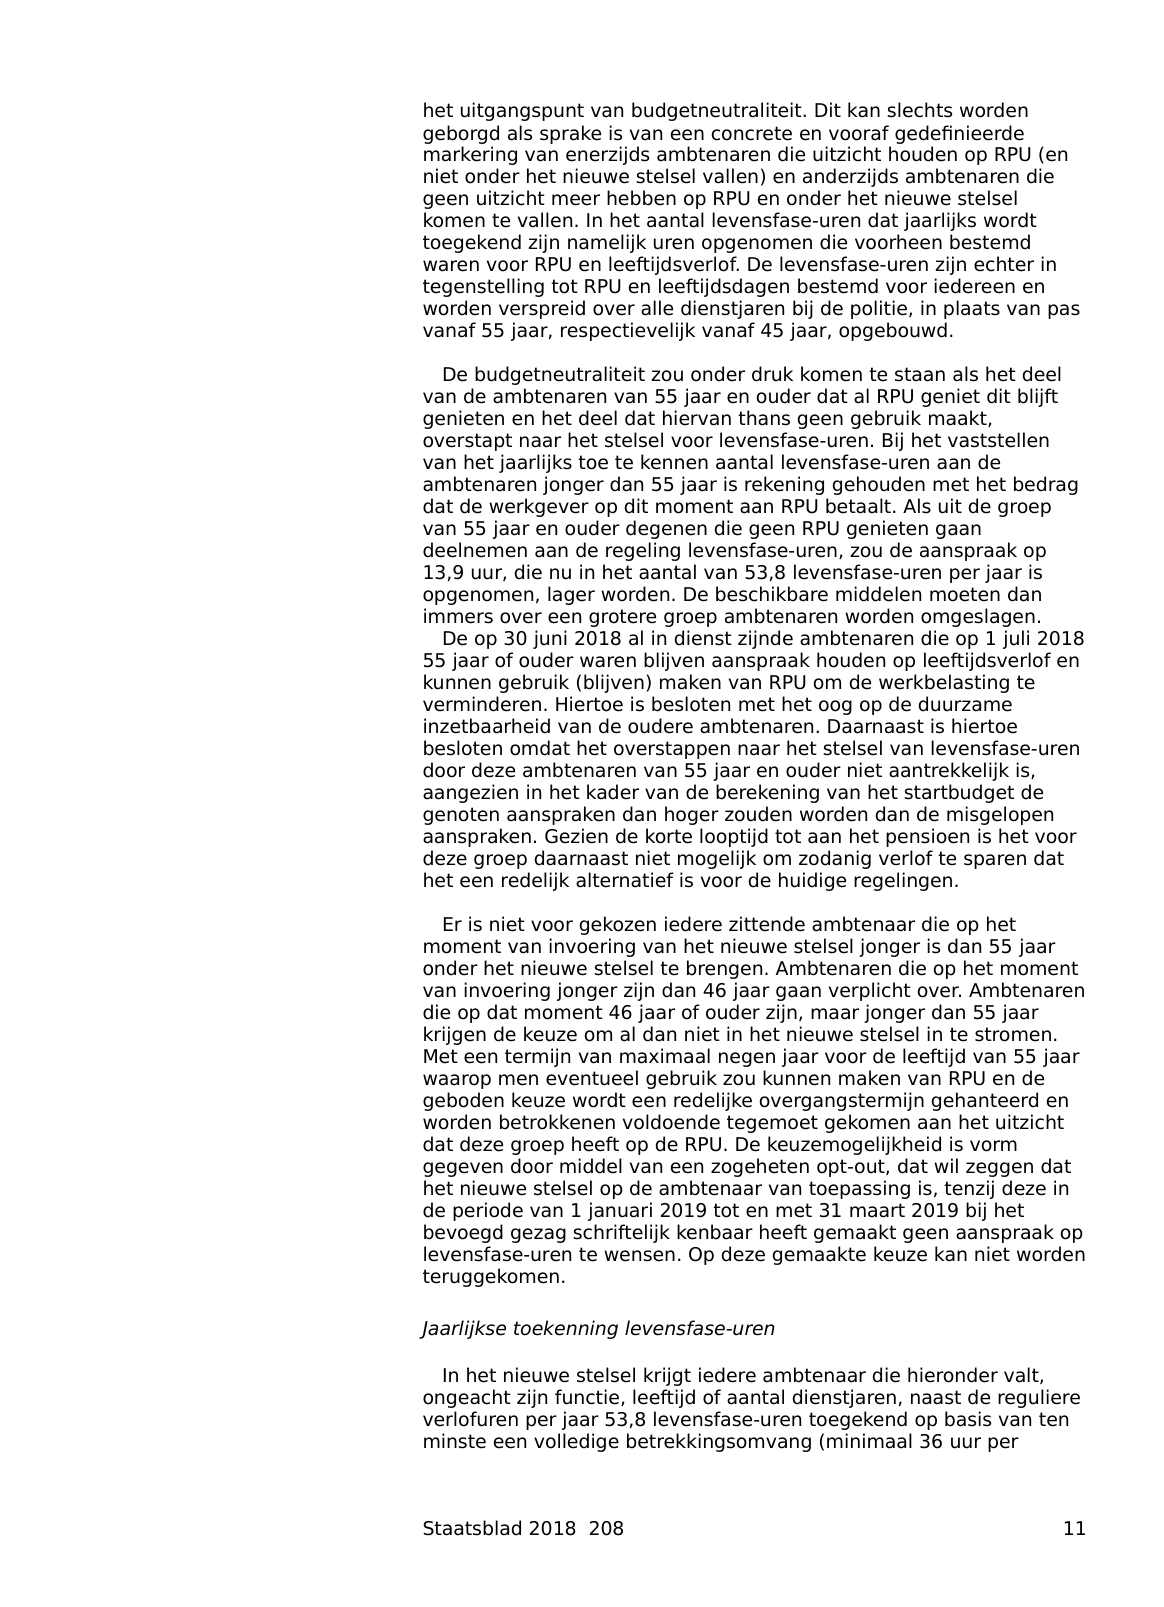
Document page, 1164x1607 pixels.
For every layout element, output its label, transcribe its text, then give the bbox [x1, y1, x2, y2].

text De op 30 juni 2018 al in dienst zijnde ambtenaren die op 1 juli 2018 55 jaar of ouder waren blijven aanspraak houden op leeftijdsverlof en kunnen gebruik (blijven) maken van RPU om de werkbelasting te verminderen. Hiertoe is besloten met het oog op de duurzame inzetbaarheid van de oudere ambtenaren. Daarnaast is hiertoe besloten omdat het overstappen naar het stelsel van levensfase-uren door deze ambtenaren van 55 jaar en ouder niet aantrekkelijk is, aangezien in het kader van de berekening van het startbudget de genoten aanspraken dan hoger zouden worden dan de misgelopen aanspraken. Gezien de korte looptijd tot aan het pensioen is het voor deze groep daarnaast niet mogelijk om zodanig verlof te sparen dat het een redelijk alternatief is voor de huidige regelingen. [422, 628, 1087, 892]
text het uitgangspunt van budgetneutraliteit. Dit kan slechts worden geborgd als sprake is van een concrete en vooraf gedefinieerde markering van enerzijds ambtenaren die uitzicht houden op RPU (en niet onder het nieuwe stelsel vallen) en anderzijds ambtenaren die geen uitzicht meer hebben op RPU en onder het nieuwe stelsel komen te vallen. In het aantal levensfase-uren dat jaarlijks wordt toegekend zijn namelijk uren opgenomen die voorheen bestemd waren voor RPU en leeftijdsverlof. De levensfase-uren zijn echter in tegenstelling tot RPU en leeftijdsdagen bestemd voor iedereen en worden verspreid over alle dienstjaren bij de politie, in plaats van pas vanaf 55 jaar, respectievelijk vanaf 45 jaar, opgebouwd. [422, 100, 1087, 342]
text De budgetneutraliteit zou onder druk komen te staan als het deel van de ambtenaren van 55 jaar en ouder dat al RPU geniet dit blijft genieten en het deel dat hiervan thans geen gebruik maakt, overstapt naar het stelsel voor levensfase-uren. Bij het vaststellen van het jaarlijks toe te kennen aantal levensfase-uren aan de ambtenaren jonger dan 55 jaar is rekening gehouden met het bedrag dat de werkgever op dit moment aan RPU betaalt. Als uit de groep van 55 jaar en ouder degenen die geen RPU genieten gaan deelnemen aan de regeling levensfase-uren, zou de aanspraak op 13,9 uur, die nu in het aantal van 53,8 levensfase-uren per jaar is opgenomen, lager worden. De beschikbare middelen moeten dan immers over een grotere groep ambtenaren worden omgeslagen. [422, 364, 1087, 628]
subtitle Jaarlijkse toekenning levensfase-uren [422, 1318, 1087, 1340]
text Er is niet voor gekozen iedere zittende ambtenaar die op het moment van invoering van het nieuwe stelsel jonger is dan 55 jaar onder het nieuwe stelsel te brengen. Ambtenaren die op het moment van invoering jonger zijn dan 46 jaar gaan verplicht over. Ambtenaren die op dat moment 46 jaar of ouder zijn, maar jonger dan 55 jaar krijgen de keuze om al dan niet in het nieuwe stelsel in te stromen. Met een termijn van maximaal negen jaar voor de leeftijd van 55 jaar waarop men eventueel gebruik zou kunnen maken van RPU en de geboden keuze wordt een redelijke overgangstermijn gehanteerd en worden betrokkenen voldoende tegemoet gekomen aan het uitzicht dat deze groep heeft op de RPU. De keuzemogelijkheid is vorm gegeven door middel van een zogeheten opt-out, dat wil zeggen dat het nieuwe stelsel op de ambtenaar van toepassing is, tenzij deze in de periode van 1 januari 2019 tot en met 31 maart 2019 bij het bevoegd gezag schriftelijk kenbaar heeft gemaakt geen aanspraak op levensfase-uren te wensen. Op deze gemaakte keuze kan niet worden teruggekomen. [422, 914, 1087, 1288]
text In het nieuwe stelsel krijgt iedere ambtenaar die hieronder valt, ongeacht zijn functie, leeftijd of aantal dienstjaren, naast de reguliere verlofuren per jaar 53,8 levensfase-uren toegekend op basis van ten minste een volledige betrekkingsomvang (minimaal 36 uur per [422, 1365, 1087, 1453]
